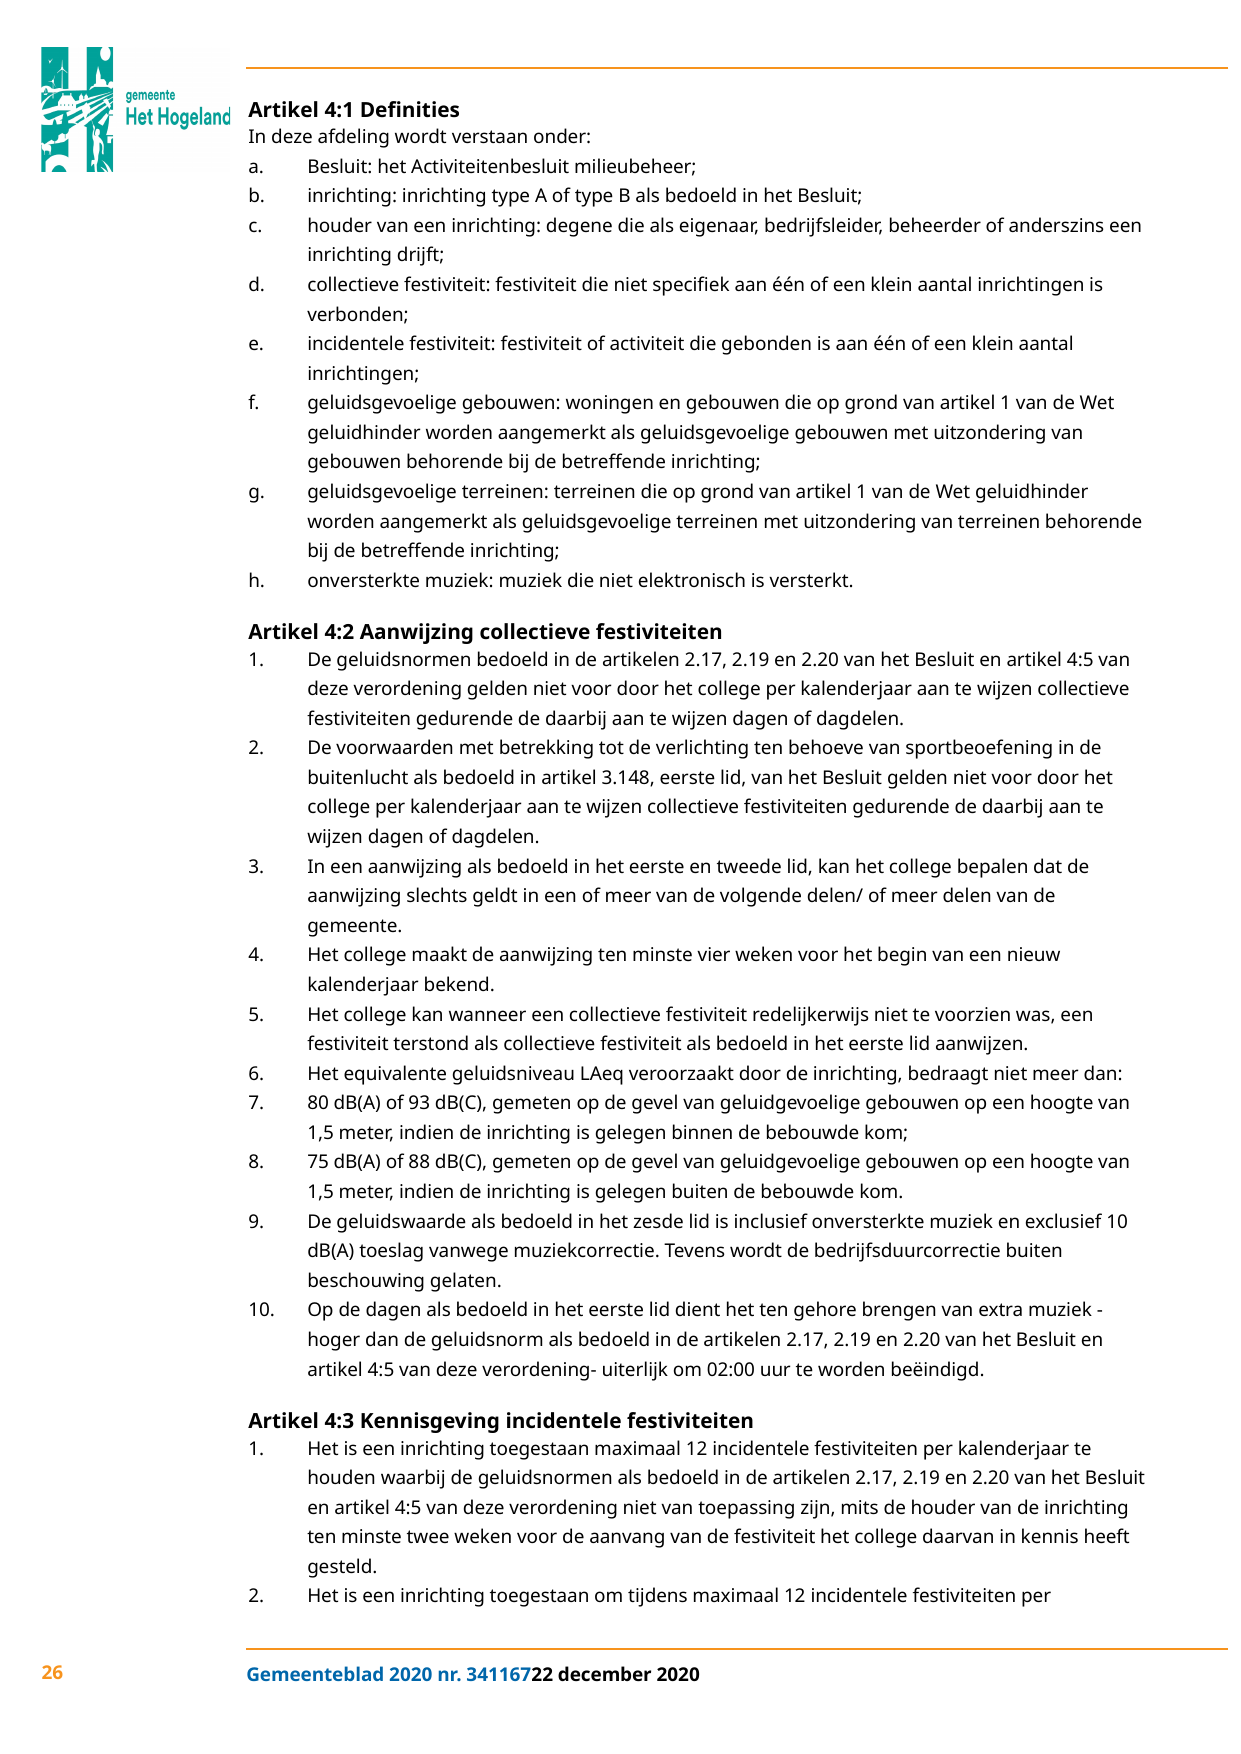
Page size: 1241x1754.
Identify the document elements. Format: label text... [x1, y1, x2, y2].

list Het college kan wanneer een collectieve festiviteit redelijkerwijs niet te voorzien was, een festiviteit terstond als collectieve festiviteit als bedoeld in het eerste lid aanwijzen. [248, 1001, 1152, 1056]
text In deze afdeling wordt verstaan onder: [248, 123, 1152, 149]
list 75 dB(A) of 88 dB(C), gemeten op de gevel van geluidgevoelige gebouwen op een hoogte van 1,5 meter, indien de inrichting is gelegen buiten de bebouwde kom. [248, 1149, 1152, 1204]
list Het is een inrichting toegestaan maximaal 12 incidentele festiviteiten per kalenderjaar te houden waarbij de geluidsnormen als bedoeld in de artikelen 2.17, 2.19 en 2.20 van het Besluit en artikel 4:5 van deze verordening niet van toepassing zijn, mits de houder van de inrichting ten minste twee weken voor de aanvang van de festiviteit het college daarvan in kennis heeft gesteld. [248, 1435, 1152, 1579]
list Besluit: het Activiteitenbesluit milieubeheer; [248, 153, 1152, 178]
list inrichting: inrichting type A of type B als bedoeld in het Besluit; [248, 182, 1152, 208]
list geluidsgevoelige terreinen: terreinen die op grond van artikel 1 van de Wet geluidhinder worden aangemerkt als geluidsgevoelige terreinen met uitzondering van terreinen behorende bij de betreffende inrichting; [248, 478, 1152, 563]
list geluidsgevoelige gebouwen: woningen en gebouwen die op grond van artikel 1 van de Wet geluidhinder worden aangemerkt als geluidsgevoelige gebouwen met uitzondering van gebouwen behorende bij de betreffende inrichting; [248, 389, 1152, 474]
list De geluidswaarde als bedoeld in het zesde lid is inclusief onversterkte muziek en exclusief 10 dB(A) toeslag vanwege muziekcorrectie. Tevens wordt de bedrijfsduurcorrectie buiten beschouwing gelaten. [248, 1208, 1152, 1293]
list houder van een inrichting: degene die als eigenaar, bedrijfsleider, beheerder of anderszins een inrichting drijft; [248, 212, 1152, 267]
list 80 dB(A) of 93 dB(C), gemeten op de gevel van geluidgevoelige gebouwen op een hoogte van 1,5 meter, indien de inrichting is gelegen binnen de bebouwde kom; [248, 1089, 1152, 1145]
list De voorwaarden met betrekking tot de verlichting ten behoeve van sportbeoefening in de buitenlucht als bedoeld in artikel 3.148, eerste lid, van het Besluit gelden niet voor door het college per kalenderjaar aan te wijzen collectieve festiviteiten gedurende de daarbij aan te wijzen dagen of dagdelen. [248, 734, 1152, 849]
list In een aanwijzing als bedoeld in het eerste en tweede lid, kan het college bepalen dat de aanwijzing slechts geldt in een of meer van de volgende delen/ of meer delen van de gemeente. [248, 853, 1152, 938]
list Het college maakt de aanwijzing ten minste vier weken voor het begin van een nieuw kalenderjaar bekend. [248, 942, 1152, 997]
list Het is een inrichting toegestaan om tijdens maximaal 12 incidentele festiviteiten per [248, 1583, 1152, 1608]
text Artikel 4:2 Aanwijzing collectieve festiviteiten [248, 617, 1152, 646]
text Artikel 4:1 Definities [248, 95, 1152, 123]
text Artikel 4:3 Kennisgeving incidentele festiviteiten [248, 1406, 1152, 1435]
list Op de dagen als bedoeld in het eerste lid dient het ten gehore brengen van extra muziek -hoger dan de geluidsnorm als bedoeld in de artikelen 2.17, 2.19 en 2.20 van het Besluit en artikel 4:5 van deze verordening- uiterlijk om 02:00 uur te worden beëindigd. [248, 1297, 1152, 1382]
list collectieve festiviteit: festiviteit die niet specifiek aan één of een klein aantal inrichtingen is verbonden; [248, 271, 1152, 326]
picture [41, 47, 231, 172]
list onversterkte muziek: muziek die niet elektronisch is versterkt. [248, 567, 1152, 593]
list De geluidsnormen bedoeld in de artikelen 2.17, 2.19 en 2.20 van het Besluit en artikel 4:5 van deze verordening gelden niet voor door het college per kalenderjaar aan te wijzen collectieve festiviteiten gedurende de daarbij aan te wijzen dagen of dagdelen. [248, 646, 1152, 731]
list Het equivalente geluidsniveau LAeq veroorzaakt door de inrichting, bedraagt niet meer dan: [248, 1060, 1152, 1086]
list incidentele festiviteit: festiviteit of activiteit die gebonden is aan één of een klein aantal inrichtingen; [248, 330, 1152, 386]
